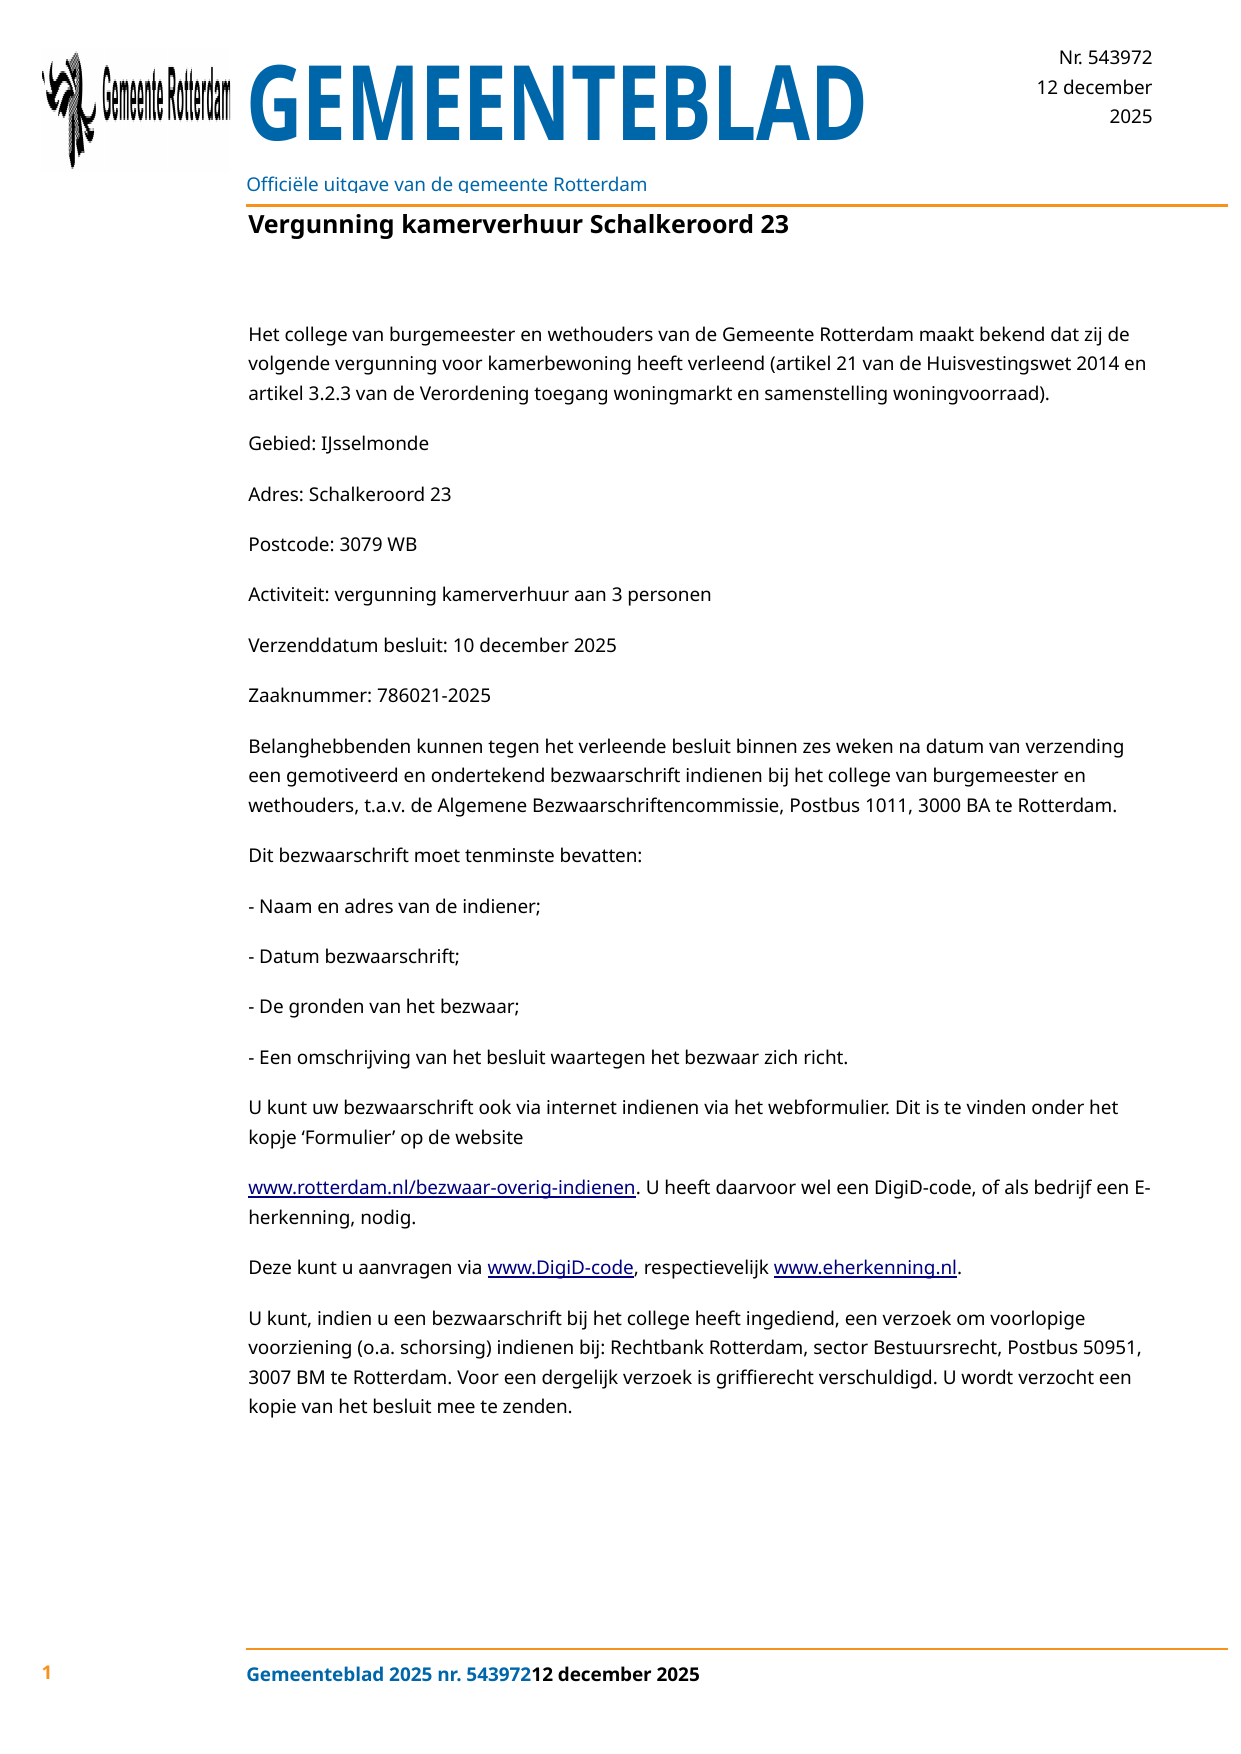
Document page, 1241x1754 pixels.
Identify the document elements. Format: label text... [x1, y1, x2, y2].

text Vergunning kamerverhuur Schalkeroord 23 [248, 207, 1152, 241]
text Gebied: IJsselmonde [248, 430, 1152, 456]
text Postcode: 3079 WB [248, 531, 1152, 557]
text U kunt uw bezwaarschrift ook via internet indienen via het webformulier. Dit is te vinden onder het kopje ‘Formulier’ op de website [248, 1094, 1152, 1150]
text Adres: Schalkeroord 23 [248, 481, 1152, 506]
text Dit bezwaarschrift moet tenminste bevatten: [248, 842, 1152, 868]
picture [41, 47, 231, 172]
text - De gronden van het bezwaar; [248, 994, 1152, 1019]
text Het college van burgemeester en wethouders van de Gemeente Rotterdam maakt bekend dat zij de volgende vergunning voor kamerbewoning heeft verleend (artikel 21 van de Huisvestingswet 2014 en artikel 3.2.3 van de Verordening toegang woningmarkt en samenstelling woningvoorraad). [248, 321, 1152, 406]
text Belanghebbenden kunnen tegen het verleende besluit binnen zes weken na datum van verzending een gemotiveerd en ondertekend bezwaarschrift indienen bij het college van burgemeester en wethouders, t.a.v. de Algemene Bezwaarschriftencommissie, Postbus 1011, 3000 BA te Rotterdam. [248, 733, 1152, 818]
text Activiteit: vergunning kamerverhuur aan 3 personen [248, 582, 1152, 607]
text Deze kunt u aanvragen via www.DigiD-code, respectievelijk www.eherkenning.nl. [248, 1254, 1152, 1280]
text Zaaknummer: 786021-2025 [248, 682, 1152, 708]
text - Een omschrijving van het besluit waartegen het bezwaar zich richt. [248, 1044, 1152, 1070]
text - Naam en adres van de indiener; [248, 893, 1152, 918]
text U kunt, indien u een bezwaarschrift bij het college heeft ingediend, een verzoek om voorlopige voorziening (o.a. schorsing) indienen bij: Rechtbank Rotterdam, sector Bestuursrecht, Postbus 50951, 3007 BM te Rotterdam. Voor een dergelijk verzoek is griffierecht verschuldigd. U wordt verzocht een kopie van het besluit mee te zenden. [248, 1305, 1152, 1419]
text - Datum bezwaarschrift; [248, 943, 1152, 969]
text www.rotterdam.nl/bezwaar-overig-indienen. U heeft daarvoor wel een DigiD-code, of als bedrijf een E-herkenning, nodig. [248, 1174, 1152, 1230]
text Verzenddatum besluit: 10 december 2025 [248, 632, 1152, 658]
